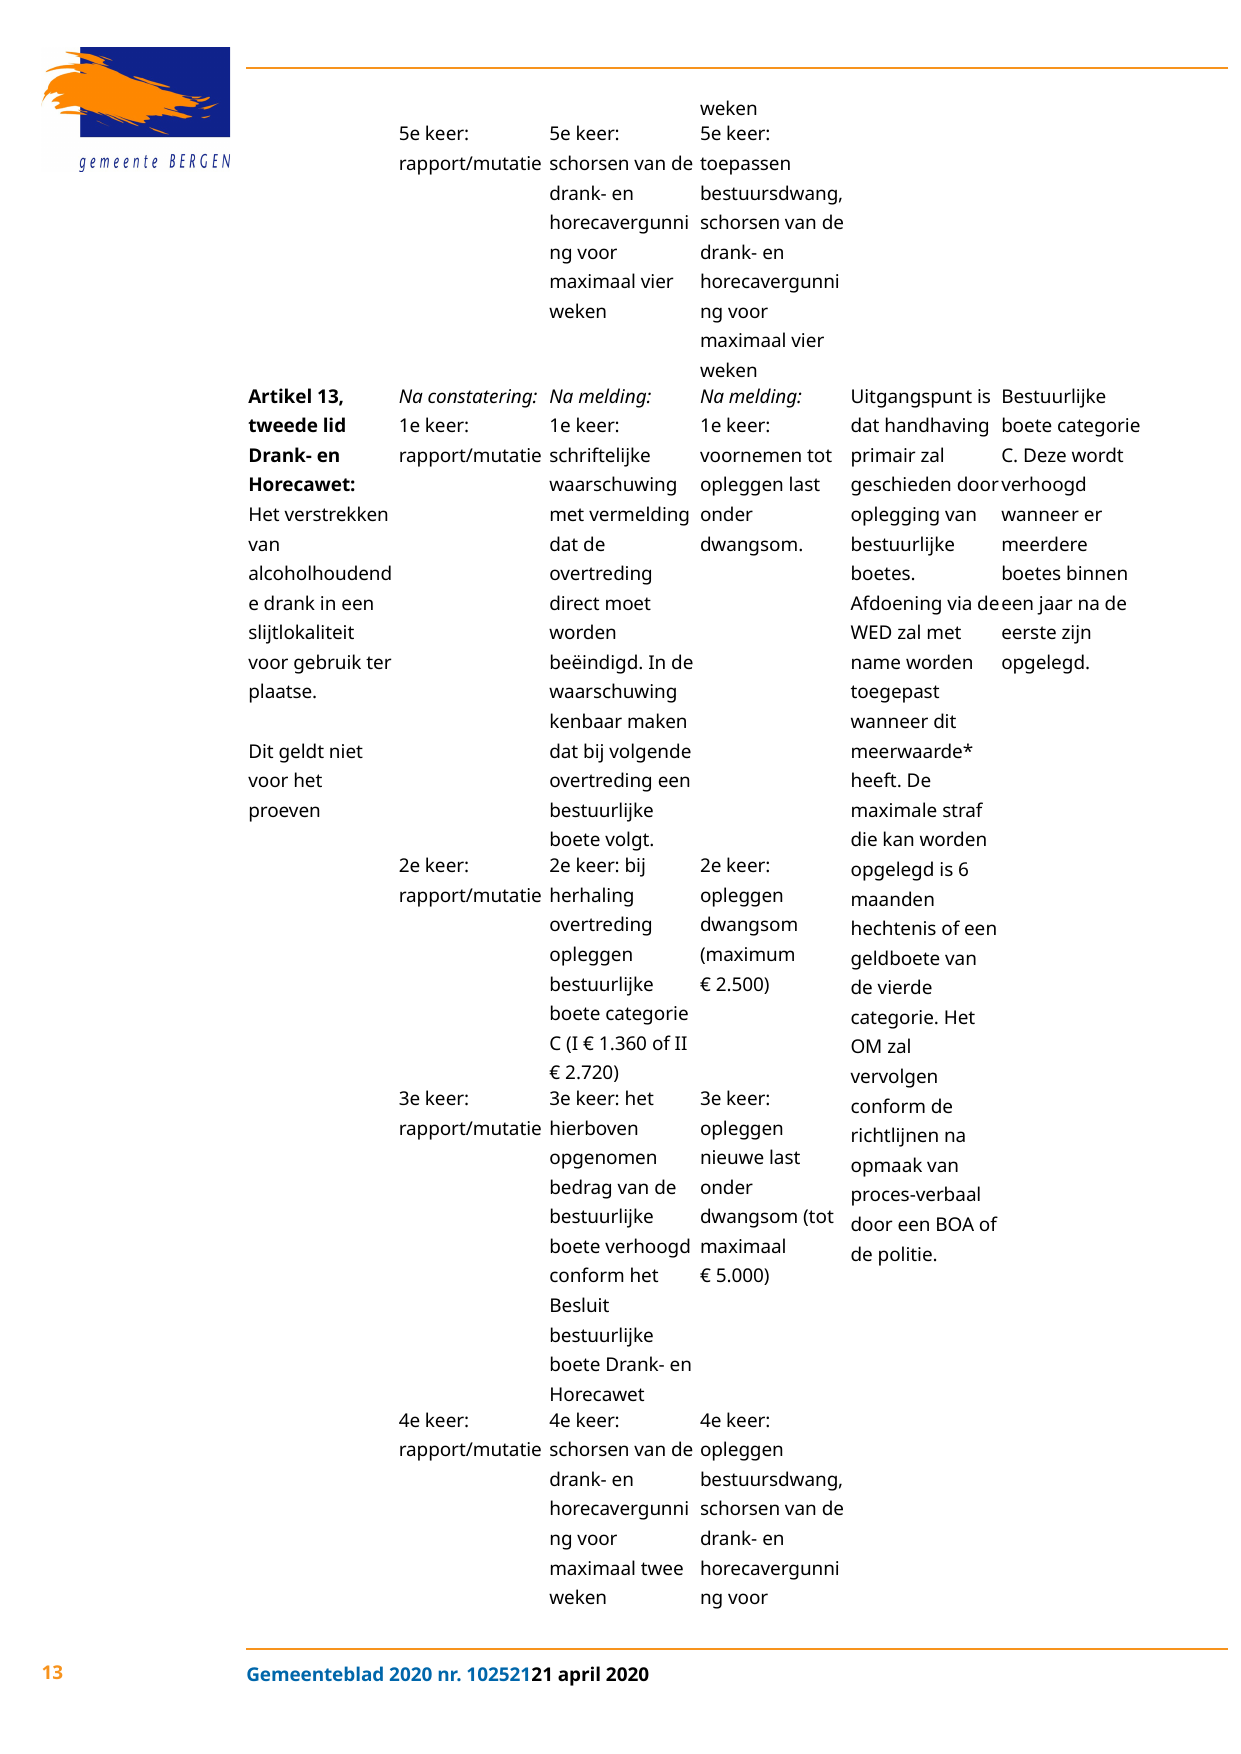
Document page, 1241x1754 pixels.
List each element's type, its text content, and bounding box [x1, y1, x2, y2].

table_cell 2e keer: rapport/mutatie [399, 853, 549, 1085]
table_cell 2e keer: bij herhaling overtreding opleggen bestuurlijke boete categorie C (I € 1.360 of II € 2.720) [549, 853, 700, 1085]
table_cell Na melding: 1e keer: voornemen tot opleggen last onder dwangsom. [700, 383, 850, 852]
table_cell 5e keer: rapport/mutatie [399, 121, 549, 383]
table_cell weken [700, 95, 850, 121]
table_cell Bestuurlijke boete categorie C. Deze wordt verhoogd wanneer er meerdere boetes binnen een jaar na de eerste zijn opgelegd. [1001, 383, 1152, 1610]
table_cell [850, 95, 1001, 383]
table_cell 4e keer: schorsen van de drank- en horecavergunning voor maximaal twee weken [549, 1407, 700, 1610]
picture [41, 47, 231, 172]
table_cell 3e keer: opleggen nieuwe last onder dwangsom (tot maximaal € 5.000) [700, 1085, 850, 1407]
table_cell [399, 95, 549, 121]
table_cell Na constatering: 1e keer: rapport/mutatie [399, 383, 549, 852]
table_cell Na melding: 1e keer: schriftelijke waarschuwing met vermelding dat de overtreding direct moet worden beëindigd. In de waarschuwing kenbaar maken dat bij volgende overtreding een bestuurlijke boete volgt. [549, 383, 700, 852]
table_cell 2e keer: opleggen dwangsom (maximum € 2.500) [700, 853, 850, 1085]
table_cell 5e keer: schorsen van de drank- en horecavergunning voor maximaal vier weken [549, 121, 700, 383]
table_cell 3e keer: het hierboven opgenomen bedrag van de bestuurlijke boete verhoogd conform het Besluit bestuurlijke boete Drank- en Horecawet [549, 1085, 700, 1407]
table_cell 5e keer: toepassen bestuursdwang, schorsen van de drank- en horecavergunning voor maximaal vier weken [700, 121, 850, 383]
table_cell 4e keer: rapport/mutatie [399, 1407, 549, 1610]
table_cell [549, 95, 700, 121]
table_cell 3e keer: rapport/mutatie [399, 1085, 549, 1407]
table_cell [1001, 95, 1152, 383]
table_cell [248, 95, 398, 383]
table_cell 4e keer: opleggen bestuursdwang, schorsen van de drank- en horecavergunning voor [700, 1407, 850, 1610]
table_cell Artikel 13, tweede lid Drank- en Horecawet: Het verstrekken van alcoholhoudende drank in een slijtlokaliteit voor gebruik ter plaatse. Dit geldt niet voor het proeven [248, 383, 398, 1610]
table_cell Uitgangspunt is dat handhaving primair zal geschieden door oplegging van bestuurlijke boetes. Afdoening via de WED zal met name worden toegepast wanneer dit meerwaarde* heeft. De maximale straf die kan worden opgelegd is 6 maanden hechtenis of een geldboete van de vierde categorie. Het OM zal vervolgen conform de richtlijnen na opmaak van proces-verbaal door een BOA of de politie. [850, 383, 1001, 1610]
